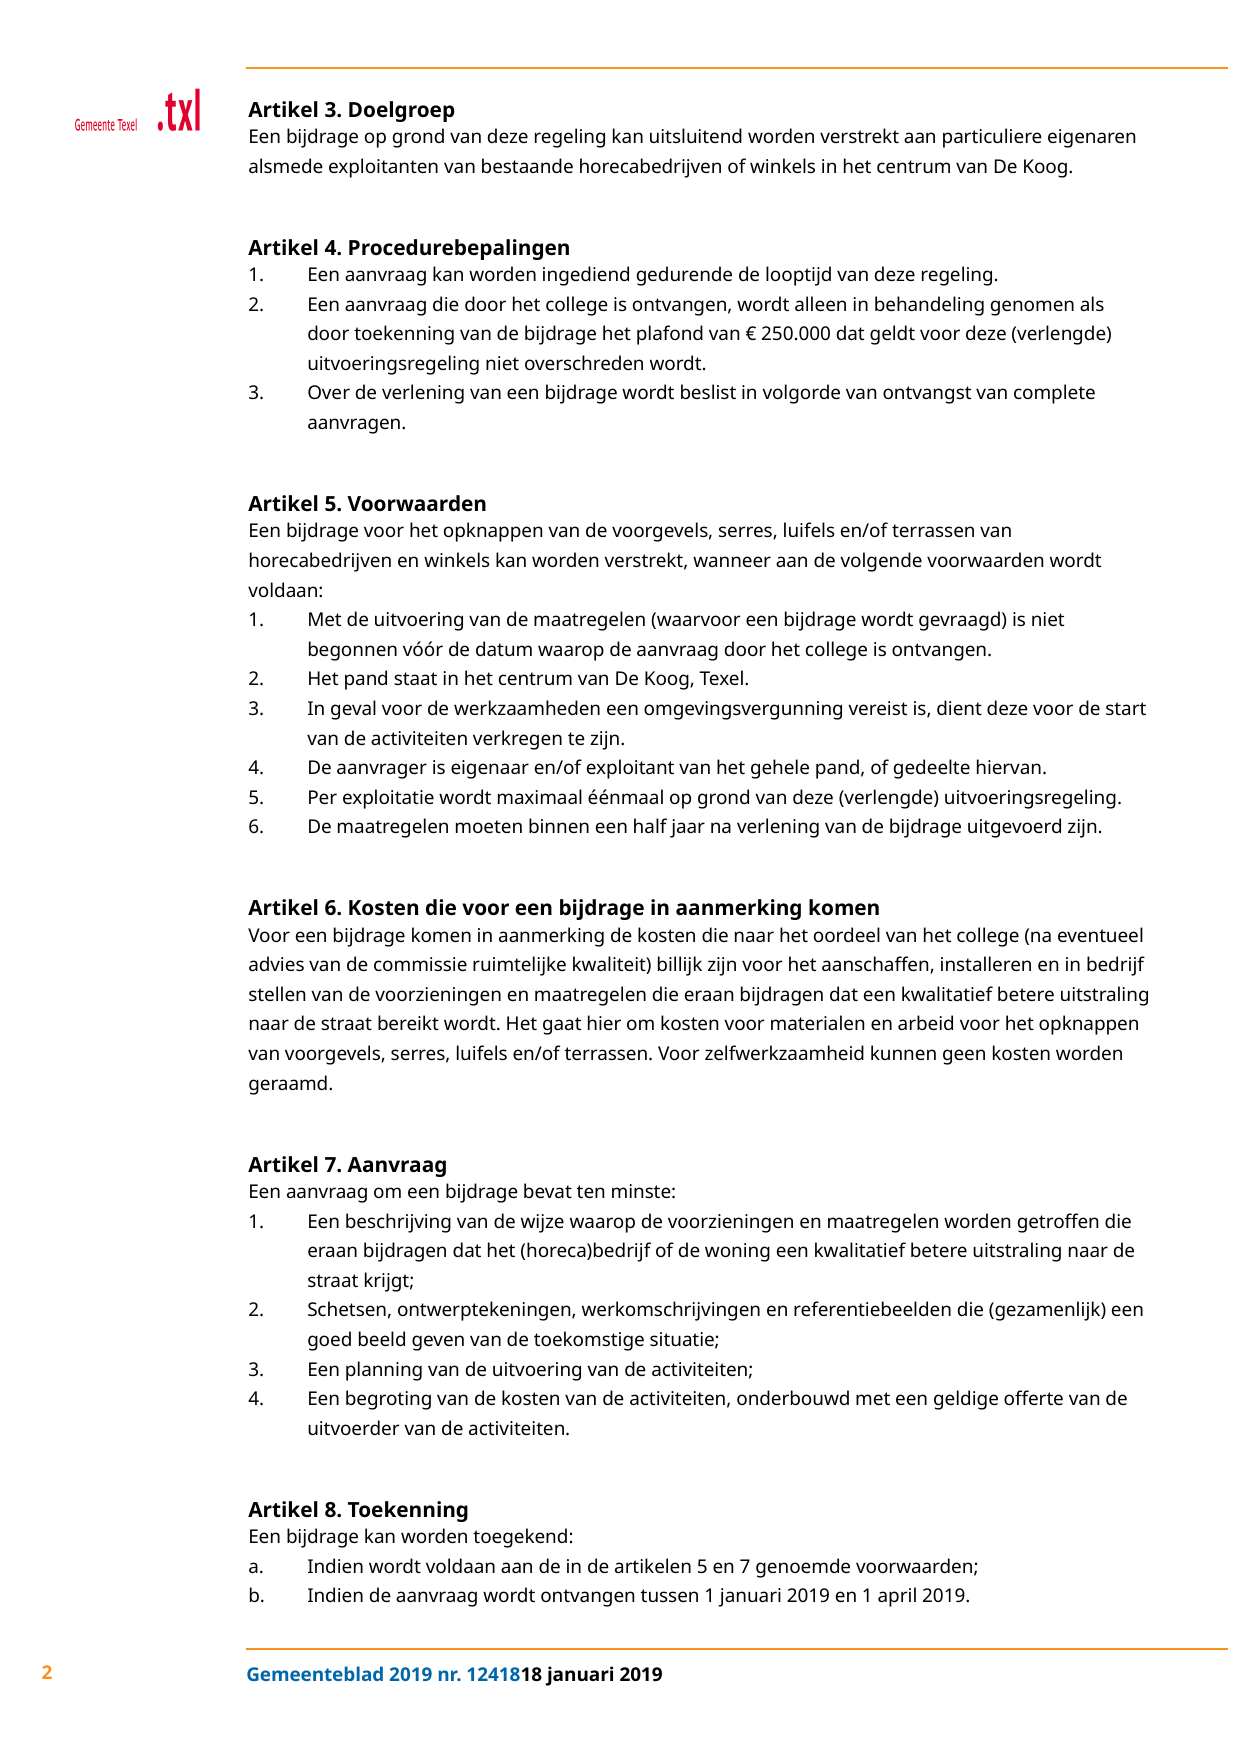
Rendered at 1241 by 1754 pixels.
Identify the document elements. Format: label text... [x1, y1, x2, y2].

picture [41, 47, 231, 172]
list Over de verlening van een bijdrage wordt beslist in volgorde van ontvangst van complete aanvragen. [248, 379, 1152, 435]
list De aanvrager is eigenaar en/of exploitant van het gehele pand, of gedeelte hiervan. [248, 754, 1152, 780]
text Voor een bijdrage komen in aanmerking de kosten die naar het oordeel van het college (na eventueel advies van de commissie ruimtelijke kwaliteit) billijk zijn voor het aanschaffen, installeren en in bedrijf stellen van de voorzieningen en maatregelen die eraan bijdragen dat een kwalitatief betere uitstraling naar de straat bereikt wordt. Het gaat hier om kosten voor materialen en arbeid voor het opknappen van voorgevels, serres, luifels en/of terrassen. Voor zelfwerkzaamheid kunnen geen kosten worden geraamd. [248, 922, 1152, 1096]
text Een aanvraag om een bijdrage bevat ten minste: [248, 1178, 1152, 1204]
text Artikel 3. Doelgroep [248, 95, 1152, 123]
list Schetsen, ontwerptekeningen, werkomschrijvingen en referentiebeelden die (gezamenlijk) een goed beeld geven van de toekomstige situatie; [248, 1297, 1152, 1352]
text Artikel 8. Toekenning [248, 1495, 1152, 1523]
list In geval voor de werkzaamheden een omgevingsvergunning vereist is, dient deze voor de start van de activiteiten verkregen te zijn. [248, 695, 1152, 750]
list Een planning van de uitvoering van de activiteiten; [248, 1356, 1152, 1381]
list Het pand staat in het centrum van De Koog, Texel. [248, 666, 1152, 691]
text Een bijdrage op grond van deze regeling kan uitsluitend worden verstrekt aan particuliere eigenaren alsmede exploitanten van bestaande horecabedrijven of winkels in het centrum van De Koog. [248, 123, 1152, 178]
list Met de uitvoering van de maatregelen (waarvoor een bijdrage wordt gevraagd) is niet begonnen vóór de datum waarop de aanvraag door het college is ontvangen. [248, 606, 1152, 662]
text Artikel 4. Procedurebepalingen [248, 233, 1152, 261]
list Een aanvraag die door het college is ontvangen, wordt alleen in behandeling genomen als door toekenning van de bijdrage het plafond van € 250.000 dat geldt voor deze (verlengde) uitvoeringsregeling niet overschreden wordt. [248, 291, 1152, 376]
text Artikel 5. Voorwaarden [248, 489, 1152, 518]
text Een bijdrage voor het opknappen van de voorgevels, serres, luifels en/of terrassen van horecabedrijven en winkels kan worden verstrekt, wanneer aan de volgende voorwaarden wordt voldaan: [248, 518, 1152, 602]
list Een begroting van de kosten van de activiteiten, onderbouwd met een geldige offerte van de uitvoerder van de activiteiten. [248, 1385, 1152, 1441]
list Een aanvraag kan worden ingediend gedurende de looptijd van deze regeling. [248, 261, 1152, 287]
text Artikel 6. Kosten die voor een bijdrage in aanmerking komen [248, 893, 1152, 922]
list Een beschrijving van de wijze waarop de voorzieningen en maatregelen worden getroffen die eraan bijdragen dat het (horeca)bedrijf of de woning een kwalitatief betere uitstraling naar de straat krijgt; [248, 1208, 1152, 1293]
text Een bijdrage kan worden toegekend: [248, 1523, 1152, 1549]
list Indien de aanvraag wordt ontvangen tussen 1 januari 2019 en 1 april 2019. [248, 1582, 1152, 1608]
text Artikel 7. Aanvraag [248, 1150, 1152, 1178]
list Per exploitatie wordt maximaal éénmaal op grond van deze (verlengde) uitvoeringsregeling. [248, 784, 1152, 809]
list Indien wordt voldaan aan de in de artikelen 5 en 7 genoemde voorwaarden; [248, 1553, 1152, 1579]
list De maatregelen moeten binnen een half jaar na verlening van de bijdrage uitgevoerd zijn. [248, 813, 1152, 839]
